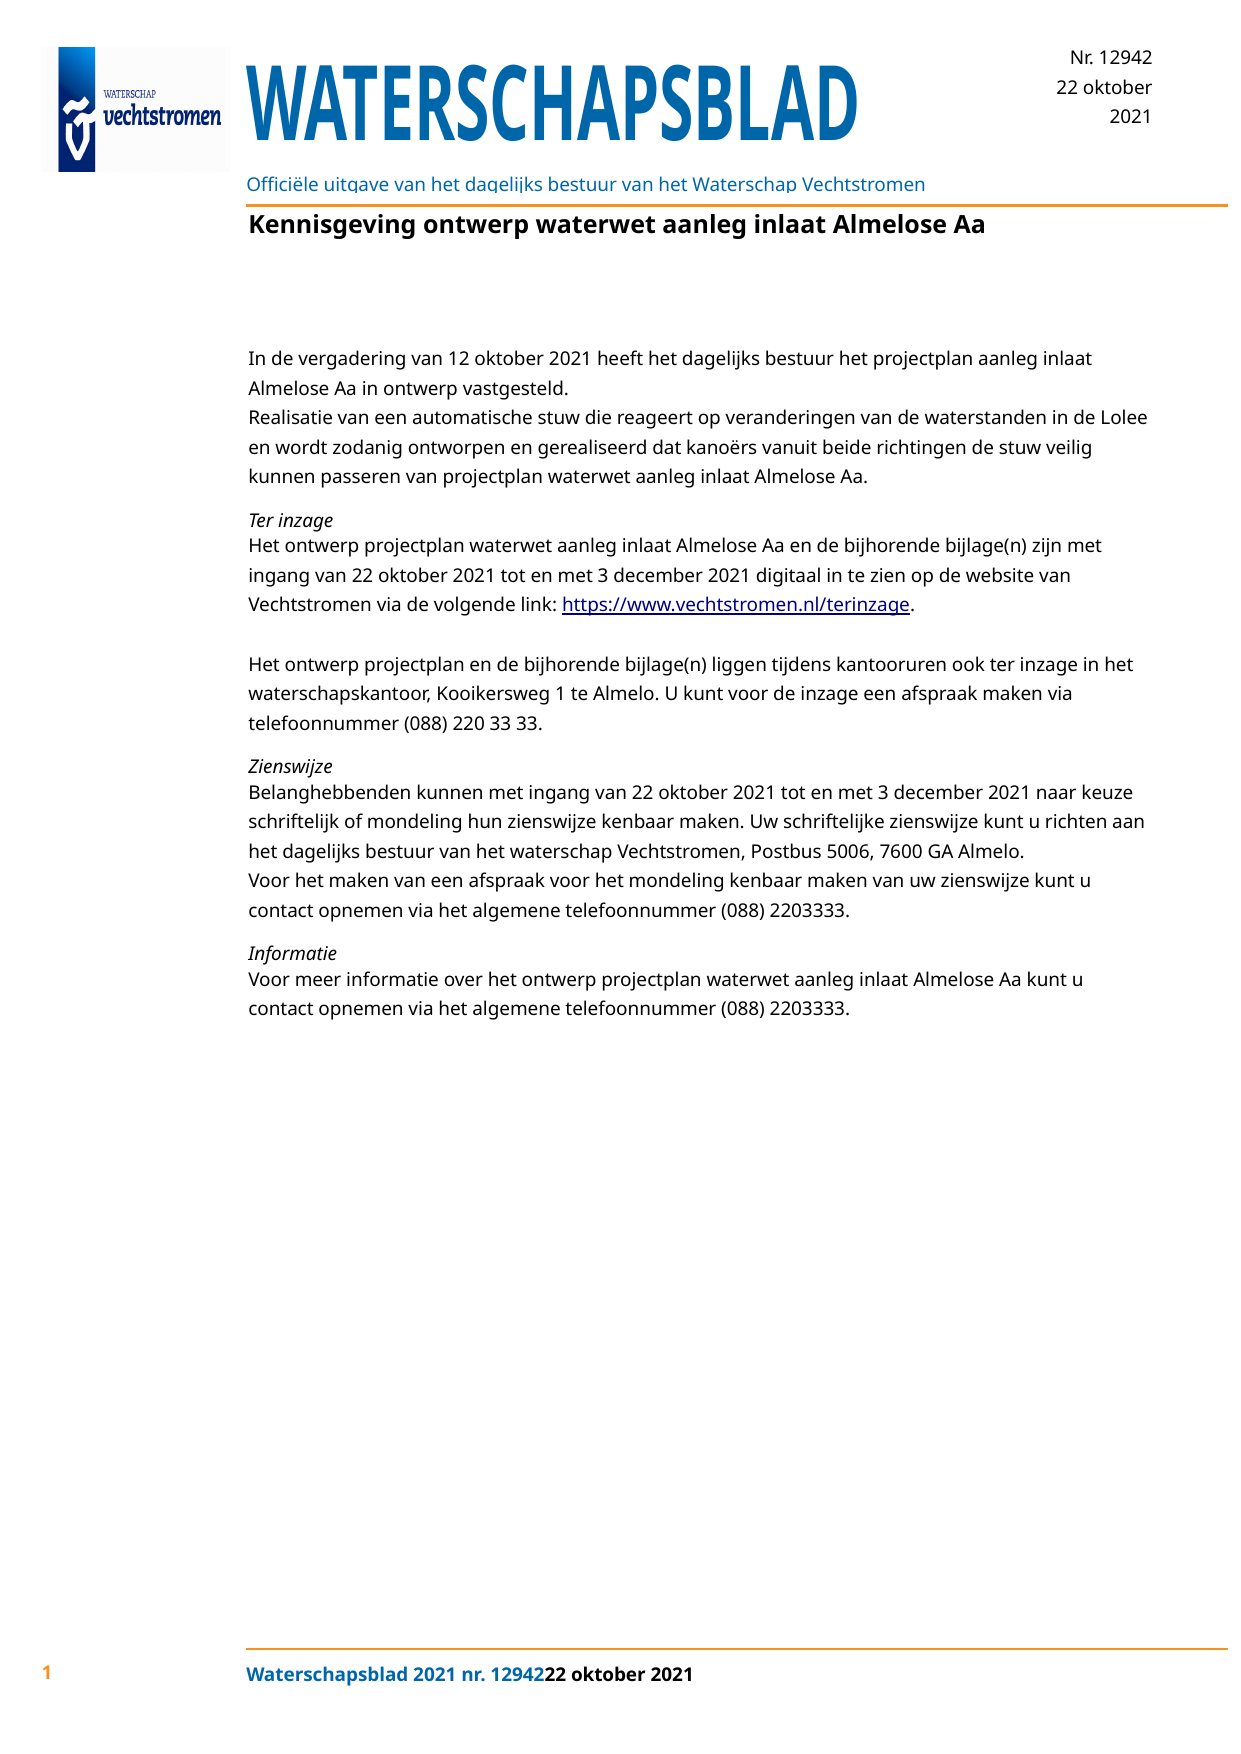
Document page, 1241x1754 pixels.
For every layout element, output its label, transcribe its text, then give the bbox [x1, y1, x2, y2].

text Realisatie van een automatische stuw die reageert op veranderingen van de waterstanden in de Lolee en wordt zodanig ontworpen en gerealiseerd dat kanoërs vanuit beide richtingen de stuw veilig kunnen passeren van projectplan waterwet aanleg inlaat Almelose Aa. [248, 404, 1152, 489]
picture [41, 47, 231, 172]
text Voor meer informatie over het ontwerp projectplan waterwet aanleg inlaat Almelose Aa kunt u contact opnemen via het algemene telefoonnummer (088) 2203333. [248, 966, 1152, 1021]
text Het ontwerp projectplan en de bijhorende bijlage(n) liggen tijdens kantooruren ook ter inzage in het waterschapskantoor, Kooikersweg 1 te Almelo. U kunt voor de inzage een afspraak maken via telefoonnummer (088) 220 33 33. [248, 651, 1152, 736]
text Kennisgeving ontwerp waterwet aanleg inlaat Almelose Aa [248, 207, 1152, 241]
text Het ontwerp projectplan waterwet aanleg inlaat Almelose Aa en de bijhorende bijlage(n) zijn met ingang van 22 oktober 2021 tot en met 3 december 2021 digitaal in te zien op de website van Vechtstromen via de volgende link: https://www.vechtstromen.nl/terinzage. [248, 532, 1152, 617]
text Zienswijze [248, 753, 1152, 779]
text Voor het maken van een afspraak voor het mondeling kenbaar maken van uw zienswijze kunt u contact opnemen via het algemene telefoonnummer (088) 2203333. [248, 868, 1152, 923]
text Belanghebbenden kunnen met ingang van 22 oktober 2021 tot en met 3 december 2021 naar keuze schriftelijk of mondeling hun zienswijze kenbaar maken. Uw schriftelijke zienswijze kunt u richten aan het dagelijks bestuur van het waterschap Vechtstromen, Postbus 5006, 7600 GA Almelo. [248, 779, 1152, 864]
text Informatie [248, 940, 1152, 966]
text In de vergadering van 12 oktober 2021 heeft het dagelijks bestuur het projectplan aanleg inlaat Almelose Aa in ontwerp vastgesteld. [248, 345, 1152, 401]
text Ter inzage [248, 507, 1152, 532]
